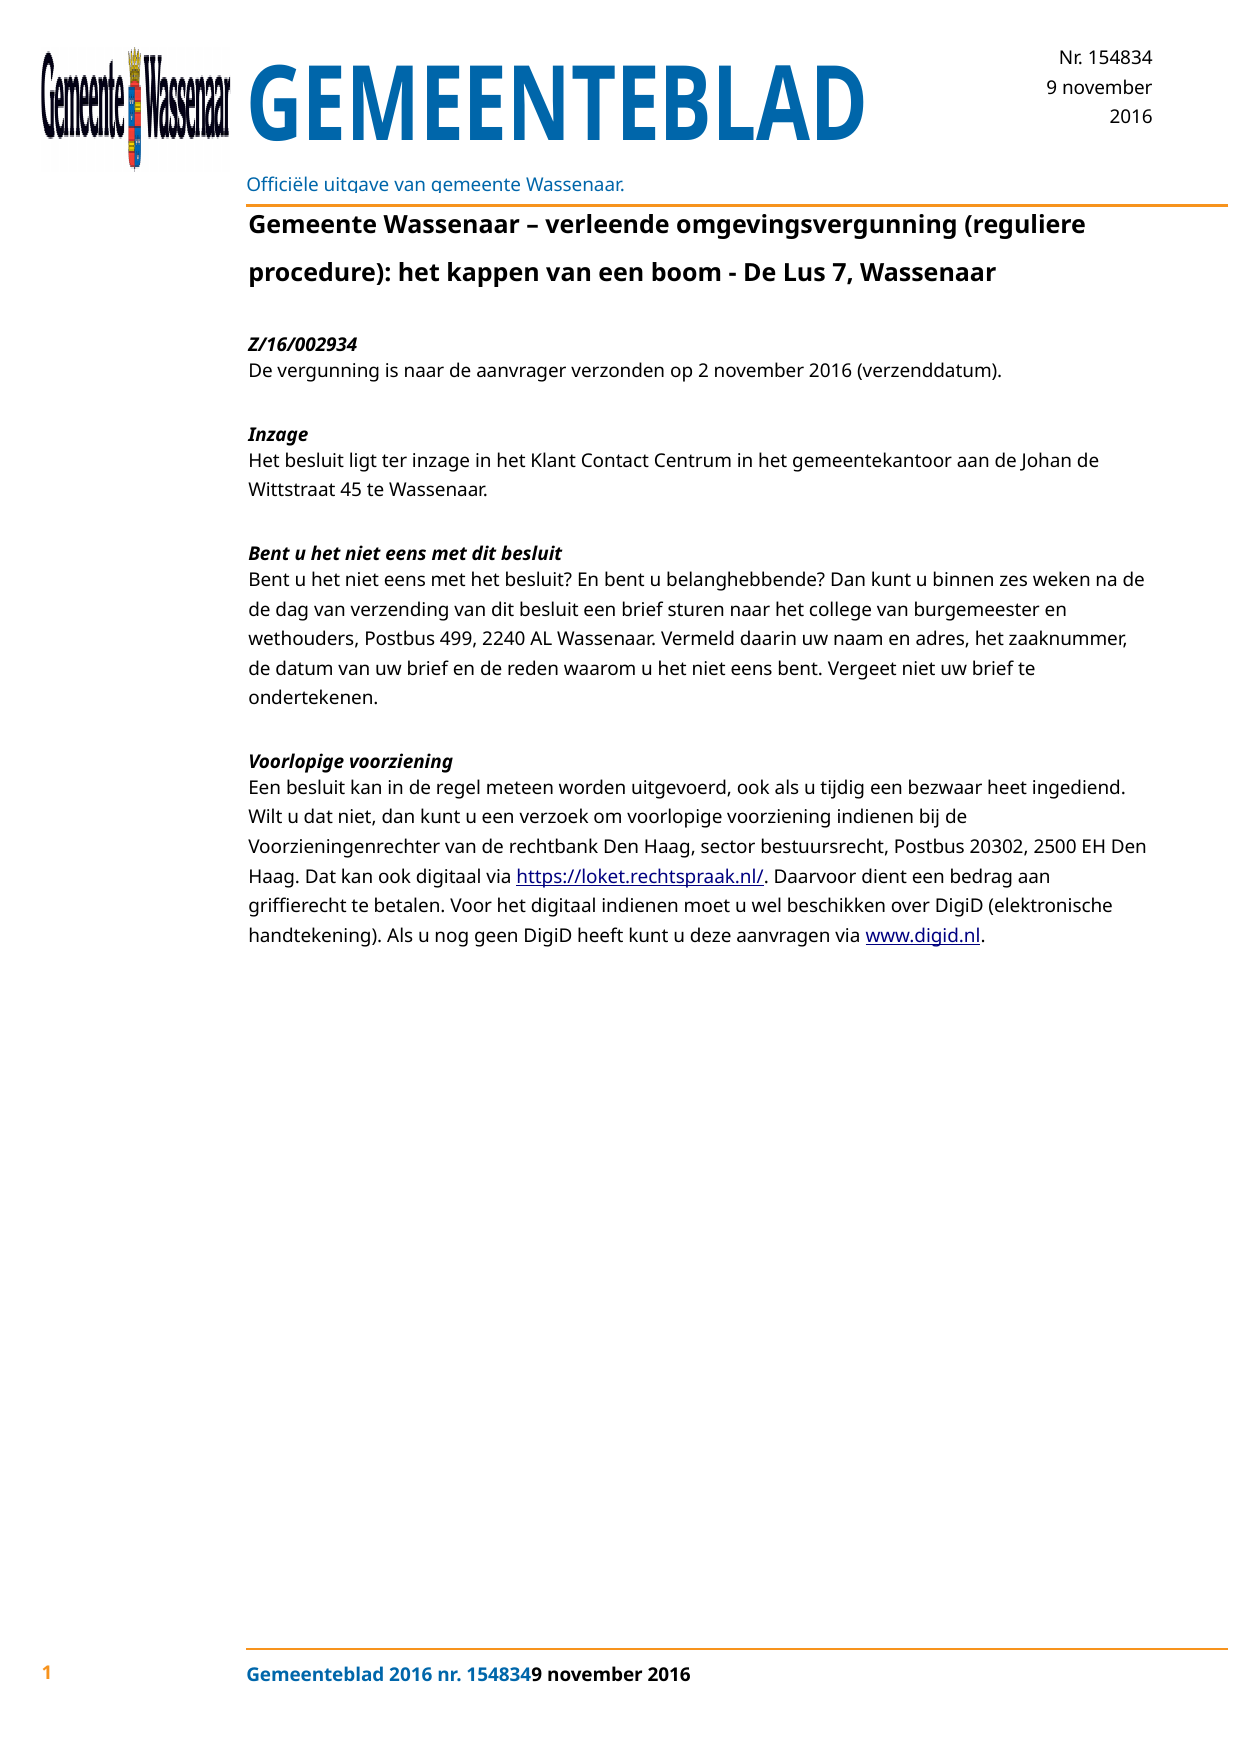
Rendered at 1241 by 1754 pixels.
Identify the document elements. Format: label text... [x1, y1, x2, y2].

text Z/16/002934 [248, 331, 1152, 357]
text Inzage [248, 421, 1152, 447]
text Bent u het niet eens met het besluit? En bent u belanghebbende? Dan kunt u binnen zes weken na de de dag van verzending van dit besluit een brief sturen naar het college van burgemeester en wethouders, Postbus 499, 2240 AL Wassenaar. Vermeld daarin uw naam en adres, het zaaknummer, de datum van uw brief en de reden waarom u het niet eens bent. Vergeet niet uw brief te ondertekenen. [248, 566, 1152, 710]
text Bent u het niet eens met dit besluit [248, 540, 1152, 566]
picture [41, 47, 231, 172]
text Gemeente Wassenaar – verleende omgevingsvergunning (reguliere procedure): het kappen van een boom - De Lus 7, Wassenaar [248, 207, 1152, 288]
text De vergunning is naar de aanvrager verzonden op 2 november 2016 (verzenddatum). [248, 357, 1152, 383]
text Een besluit kan in de regel meteen worden uitgevoerd, ook als u tijdig een bezwaar heet ingediend. Wilt u dat niet, dan kunt u een verzoek om voorlopige voorziening indienen bij de Voorzieningenrechter van de rechtbank Den Haag, sector bestuursrecht, Postbus 20302, 2500 EH Den Haag. Dat kan ook digitaal via https://loket.rechtspraak.nl/. Daarvoor dient een bedrag aan griffierecht te betalen. Voor het digitaal indienen moet u wel beschikken over DigiD (elektronische handtekening). Als u nog geen DigiD heeft kunt u deze aanvragen via www.digid.nl. [248, 774, 1152, 948]
text Voorlopige voorziening [248, 748, 1152, 774]
text Het besluit ligt ter inzage in het Klant Contact Centrum in het gemeentekantoor aan de Johan de Wittstraat 45 te Wassenaar. [248, 447, 1152, 502]
